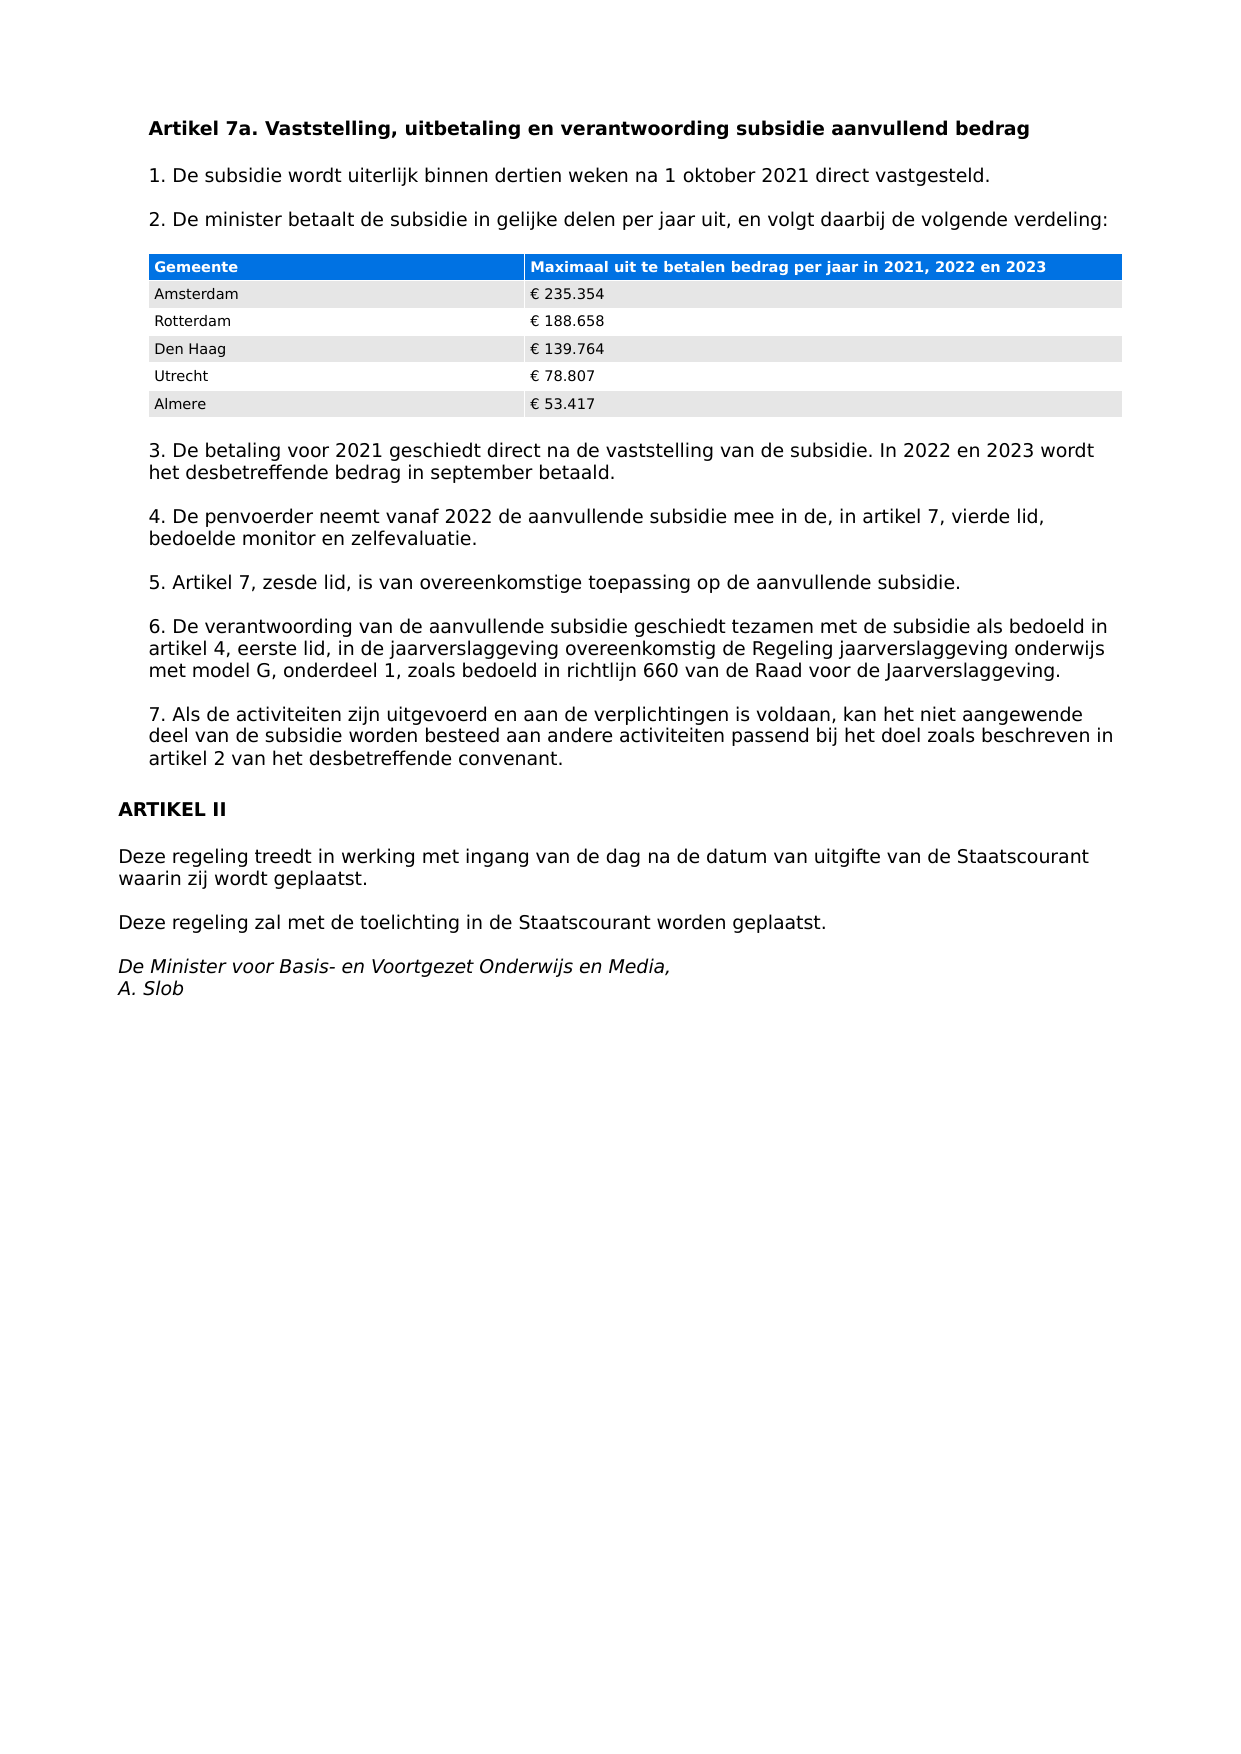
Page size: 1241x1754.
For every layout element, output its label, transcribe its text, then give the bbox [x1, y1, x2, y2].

text Deze regeling zal met de toelichting in de Staatscourant worden geplaatst. [118, 912, 1122, 934]
text 5. Artikel 7, zesde lid, is van overeenkomstige toepassing op de aanvullende subsidie. [148, 572, 1122, 594]
subtitle Artikel 7a. Vaststelling, uitbetaling en verantwoording subsidie aanvullend bedrag [148, 118, 1122, 140]
table_cell € 188.658 [525, 309, 1122, 335]
table_cell Utrecht [149, 364, 524, 390]
table_cell € 53.417 [525, 391, 1122, 417]
text 6. De verantwoording van de aanvullende subsidie geschiedt tezamen met de subsidie als bedoeld in artikel 4, eerste lid, in de jaarverslaggeving overeenkomstig de Regeling jaarverslaggeving onderwijs met model G, onderdeel 1, zoals bedoeld in richtlijn 660 van de Raad voor de Jaarverslaggeving. [148, 616, 1122, 682]
table_cell € 78.807 [525, 364, 1122, 390]
text 2. De minister betaalt de subsidie in gelijke delen per jaar uit, en volgt daarbij de volgende verdeling: [148, 209, 1122, 231]
table_cell Den Haag [149, 336, 524, 362]
text 7. Als de activiteiten zijn uitgevoerd en aan de verplichtingen is voldaan, kan het niet aangewende deel van de subsidie worden besteed aan andere activiteiten passend bij het doel zoals beschreven in artikel 2 van het desbetreffende convenant. [148, 703, 1122, 769]
text 3. De betaling voor 2021 geschiedt direct na de vaststelling van de subsidie. In 2022 en 2023 wordt het desbetreffende bedrag in september betaald. [148, 440, 1122, 484]
text De Minister voor Basis- en Voortgezet Onderwijs en Media, A. Slob [118, 956, 1122, 1000]
text 1. De subsidie wordt uiterlijk binnen dertien weken na 1 oktober 2021 direct vastgesteld. [148, 165, 1122, 187]
table_cell € 139.764 [525, 336, 1122, 362]
table_header Maximaal uit te betalen bedrag per jaar in 2021, 2022 en 2023 [525, 254, 1122, 280]
table_cell Almere [149, 391, 524, 417]
text Deze regeling treedt in werking met ingang van de dag na de datum van uitgifte van de Staatscourant waarin zij wordt geplaatst. [118, 846, 1122, 890]
table_cell € 235.354 [525, 281, 1122, 308]
subtitle ARTIKEL II [118, 799, 1122, 821]
table_cell Rotterdam [149, 309, 524, 335]
table_cell Amsterdam [149, 281, 524, 308]
table_header Gemeente [149, 254, 524, 280]
text 4. De penvoerder neemt vanaf 2022 de aanvullende subsidie mee in de, in artikel 7, vierde lid, bedoelde monitor en zelfevaluatie. [148, 506, 1122, 550]
